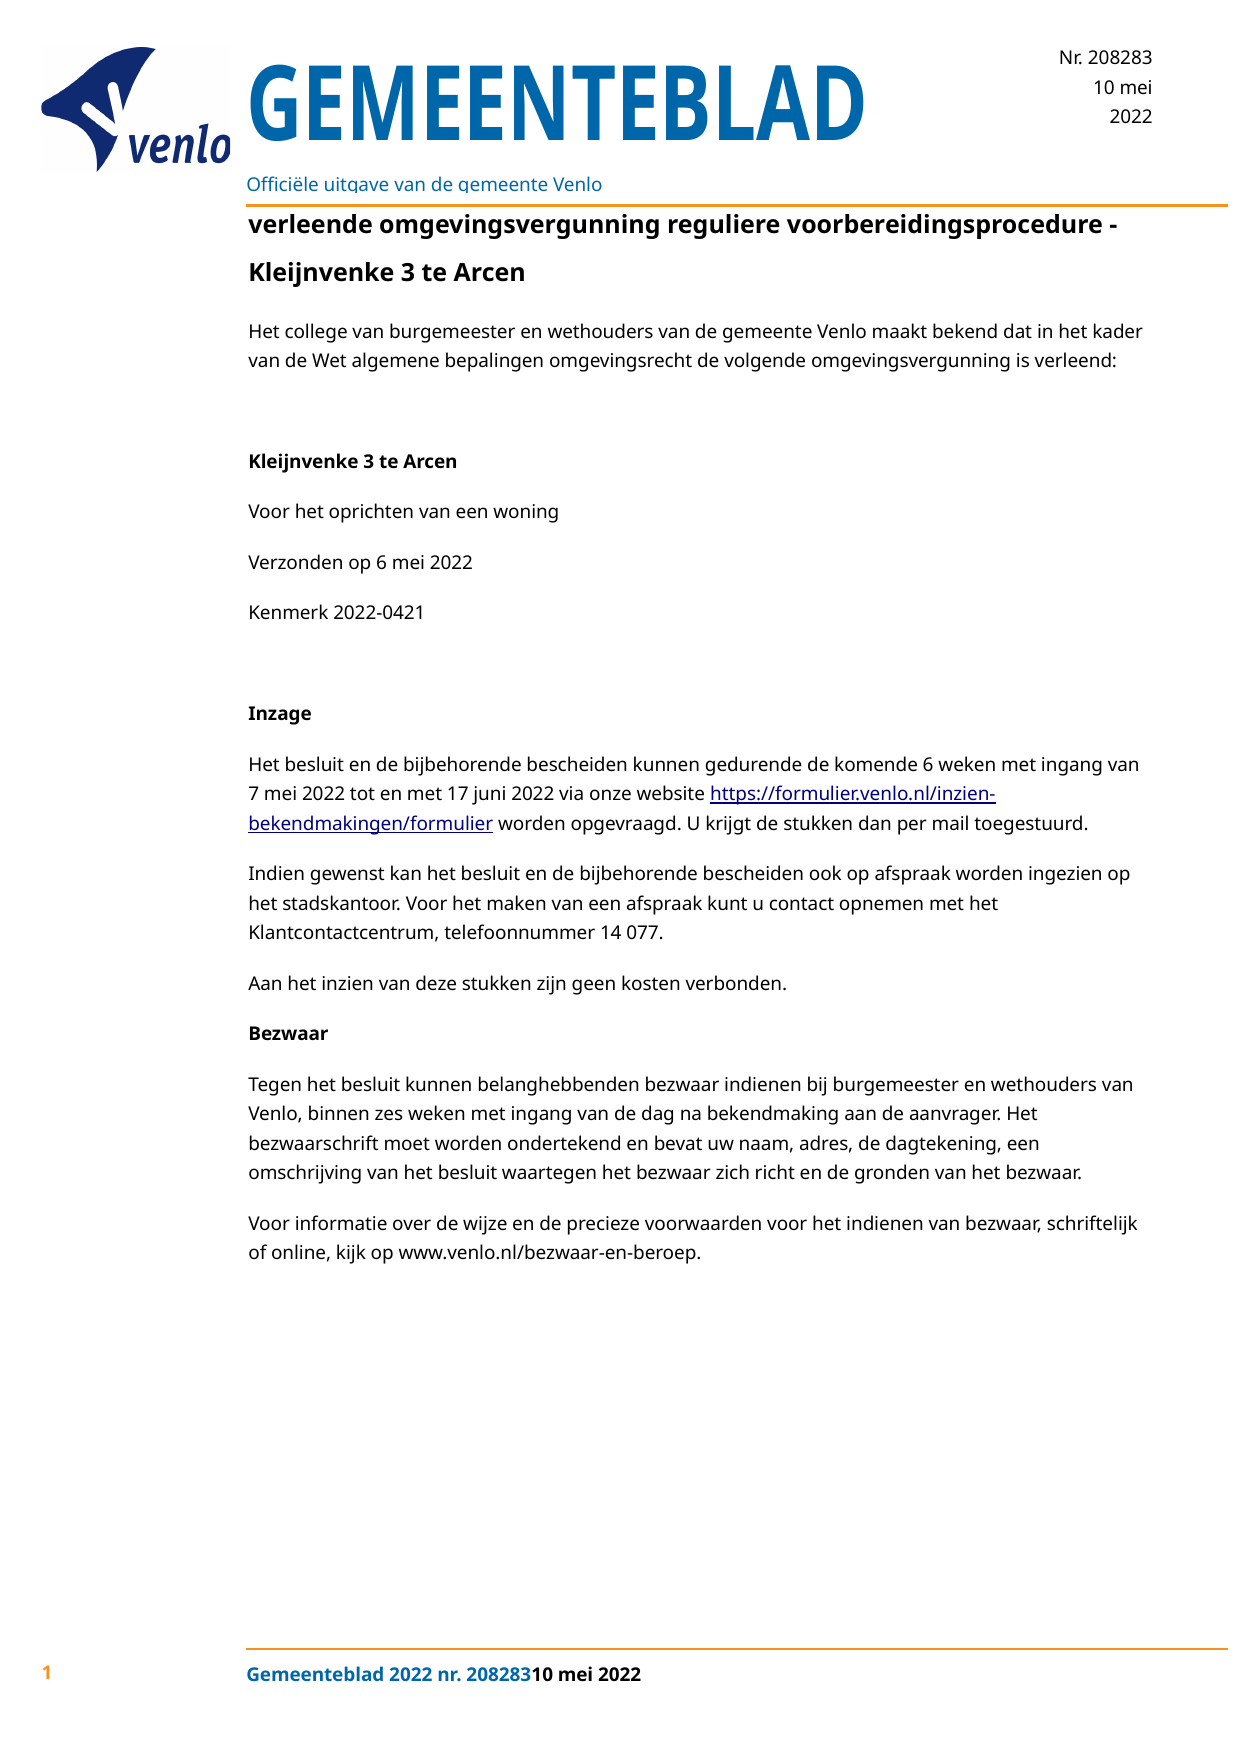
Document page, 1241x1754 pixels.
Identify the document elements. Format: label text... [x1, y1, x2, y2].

text Het college van burgemeester en wethouders van de gemeente Venlo maakt bekend dat in het kader van de Wet algemene bepalingen omgevingsrecht de volgende omgevingsvergunning is verleend: [248, 318, 1152, 373]
text verleende omgevingsvergunning reguliere voorbereidingsprocedure - Kleijnvenke 3 te Arcen [248, 207, 1152, 288]
text Bezwaar [248, 1020, 1152, 1046]
text Aan het inzien van deze stukken zijn geen kosten verbonden. [248, 970, 1152, 996]
text Indien gewenst kan het besluit en de bijbehorende bescheiden ook op afspraak worden ingezien op het stadskantoor. Voor het maken van een afspraak kunt u contact opnemen met het Klantcontactcentrum, telefoonnummer 14 077. [248, 860, 1152, 945]
text Kenmerk 2022-0421 [248, 599, 1152, 625]
text Het besluit en de bijbehorende bescheiden kunnen gedurende de komende 6 weken met ingang van 7 mei 2022 tot en met 17 juni 2022 via onze website https://formulier.venlo.nl/inzien-bekendmakingen/formulier worden opgevraagd. U krijgt de stukken dan per mail toegestuurd. [248, 751, 1152, 836]
text Inzage [248, 700, 1152, 726]
text Tegen het besluit kunnen belanghebbenden bezwaar indienen bij burgemeester en wethouders van Venlo, binnen zes weken met ingang van de dag na bekendmaking aan de aanvrager. Het bezwaarschrift moet worden ondertekend en bevat uw naam, adres, de dagtekening, een omschrijving van het besluit waartegen het bezwaar zich richt en de gronden van het bezwaar. [248, 1071, 1152, 1185]
text Voor het oprichten van een woning [248, 499, 1152, 524]
text Kleijnvenke 3 te Arcen [248, 448, 1152, 474]
text Voor informatie over de wijze en de precieze voorwaarden voor het indienen van bezwaar, schriftelijk of online, kijk op www.venlo.nl/bezwaar-en-beroep. [248, 1210, 1152, 1265]
text Verzonden op 6 mei 2022 [248, 549, 1152, 575]
picture [41, 47, 231, 172]
